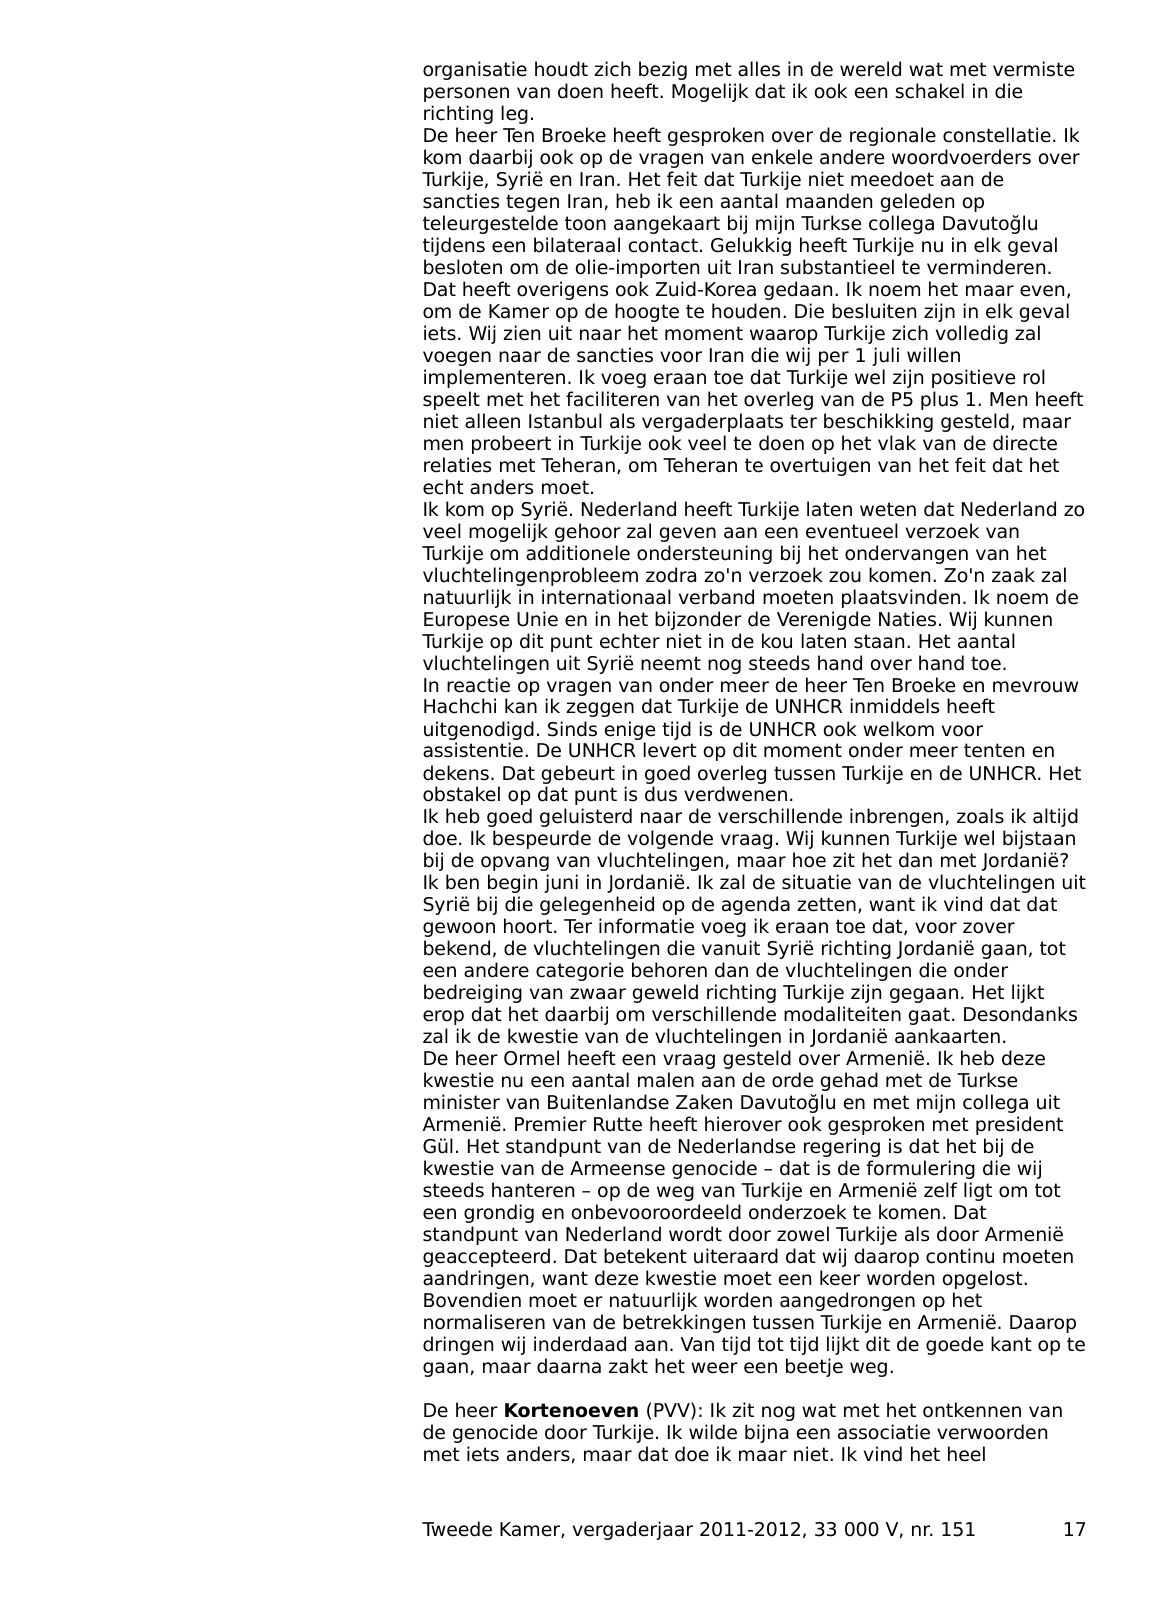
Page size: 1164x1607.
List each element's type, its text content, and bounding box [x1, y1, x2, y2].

text Ik heb goed geluisterd naar de verschillende inbrengen, zoals ik altijd doe. Ik bespeurde de volgende vraag. Wij kunnen Turkije wel bijstaan bij de opvang van vluchtelingen, maar hoe zit het dan met Jordanië? Ik ben begin juni in Jordanië. Ik zal de situatie van de vluchtelingen uit Syrië bij die gelegenheid op de agenda zetten, want ik vind dat dat gewoon hoort. Ter informatie voeg ik eraan toe dat, voor zover bekend, de vluchtelingen die vanuit Syrië richting Jordanië gaan, tot een andere categorie behoren dan de vluchtelingen die onder bedreiging van zwaar geweld richting Turkije zijn gegaan. Het lijkt erop dat het daarbij om verschillende modaliteiten gaat. Desondanks zal ik de kwestie van de vluchtelingen in Jordanië aankaarten. [422, 806, 1087, 1048]
text Ik kom op Syrië. Nederland heeft Turkije laten weten dat Nederland zo veel mogelijk gehoor zal geven aan een eventueel verzoek van Turkije om additionele ondersteuning bij het ondervangen van het vluchtelingenprobleem zodra zo'n verzoek zou komen. Zo'n zaak zal natuurlijk in internationaal verband moeten plaatsvinden. Ik noem de Europese Unie en in het bijzonder de Verenigde Naties. Wij kunnen Turkije op dit punt echter niet in de kou laten staan. Het aantal vluchtelingen uit Syrië neemt nog steeds hand over hand toe. [422, 499, 1087, 674]
text De heer Kortenoeven (PVV): Ik zit nog wat met het ontkennen van de genocide door Turkije. Ik wilde bijna een associatie verwoorden met iets anders, maar dat doe ik maar niet. Ik vind het heel [422, 1400, 1087, 1466]
text De heer Ormel heeft een vraag gesteld over Armenië. Ik heb deze kwestie nu een aantal malen aan de orde gehad met de Turkse minister van Buitenlandse Zaken Davutoğlu en met mijn collega uit Armenië. Premier Rutte heeft hierover ook gesproken met president Gül. Het standpunt van de Nederlandse regering is dat het bij de kwestie van de Armeense genocide – dat is de formulering die wij steeds hanteren – op de weg van Turkije en Armenië zelf ligt om tot een grondig en onbevooroordeeld onderzoek te komen. Dat standpunt van Nederland wordt door zowel Turkije als door Armenië geaccepteerd. Dat betekent uiteraard dat wij daarop continu moeten aandringen, want deze kwestie moet een keer worden opgelost. Bovendien moet er natuurlijk worden aangedrongen op het normaliseren van de betrekkingen tussen Turkije en Armenië. Daarop dringen wij inderdaad aan. Van tijd tot tijd lijkt dit de goede kant op te gaan, maar daarna zakt het weer een beetje weg. [422, 1048, 1087, 1378]
text organisatie houdt zich bezig met alles in de wereld wat met vermiste personen van doen heeft. Mogelijk dat ik ook een schakel in die richting leg. [422, 59, 1087, 125]
text De heer Ten Broeke heeft gesproken over de regionale constellatie. Ik kom daarbij ook op de vragen van enkele andere woordvoerders over Turkije, Syrië en Iran. Het feit dat Turkije niet meedoet aan de sancties tegen Iran, heb ik een aantal maanden geleden op teleurgestelde toon aangekaart bij mijn Turkse collega Davutoğlu tijdens een bilateraal contact. Gelukkig heeft Turkije nu in elk geval besloten om de olie-importen uit Iran substantieel te verminderen. Dat heeft overigens ook Zuid-Korea gedaan. Ik noem het maar even, om de Kamer op de hoogte te houden. Die besluiten zijn in elk geval iets. Wij zien uit naar het moment waarop Turkije zich volledig zal voegen naar de sancties voor Iran die wij per 1 juli willen implementeren. Ik voeg eraan toe dat Turkije wel zijn positieve rol speelt met het faciliteren van het overleg van de P5 plus 1. Men heeft niet alleen Istanbul als vergaderplaats ter beschikking gesteld, maar men probeert in Turkije ook veel te doen op het vlak van de directe relaties met Teheran, om Teheran te overtuigen van het feit dat het echt anders moet. [422, 125, 1087, 499]
text In reactie op vragen van onder meer de heer Ten Broeke en mevrouw Hachchi kan ik zeggen dat Turkije de UNHCR inmiddels heeft uitgenodigd. Sinds enige tijd is de UNHCR ook welkom voor assistentie. De UNHCR levert op dit moment onder meer tenten en dekens. Dat gebeurt in goed overleg tussen Turkije en de UNHCR. Het obstakel op dat punt is dus verdwenen. [422, 674, 1087, 806]
